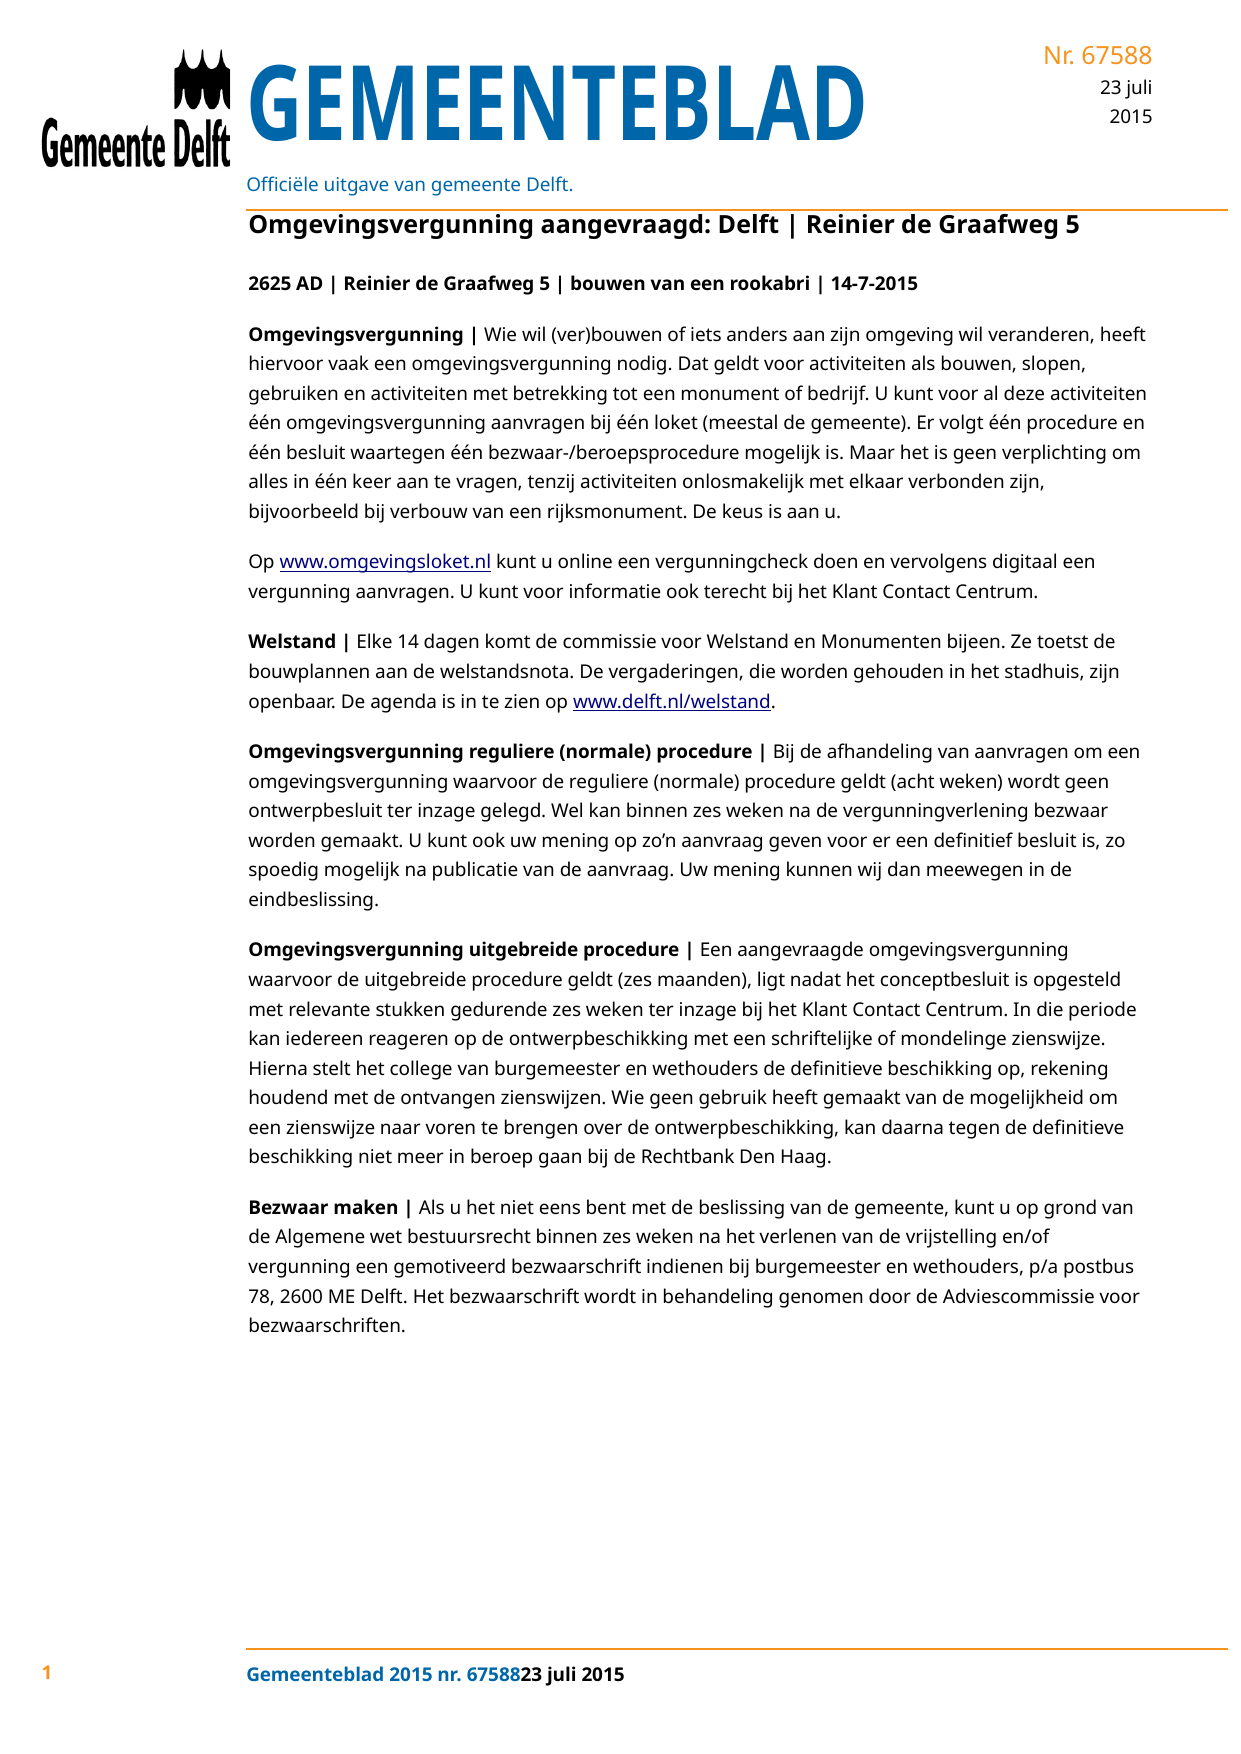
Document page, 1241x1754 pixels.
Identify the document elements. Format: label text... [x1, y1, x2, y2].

text Welstand | Elke 14 dagen komt de commissie voor Welstand en Monumenten bijeen. Ze toetst de bouwplannen aan de welstandsnota. De vergaderingen, die worden gehouden in het stadhuis, zijn openbaar. De agenda is in te zien op www.delft.nl/welstand. [248, 629, 1152, 713]
text Omgevingsvergunning aangevraagd: Delft | Reinier de Graafweg 5 [248, 211, 1152, 241]
text 2625 AD | Reinier de Graafweg 5 | bouwen van een rookabri | 14-7-2015 [248, 270, 1152, 296]
text Omgevingsvergunning uitgebreide procedure | Een aangevraagde omgevingsvergunning waarvoor de uitgebreide procedure geldt (zes maanden), ligt nadat het conceptbesluit is opgesteld met relevante stukken gedurende zes weken ter inzage bij het Klant Contact Centrum. In die periode kan iedereen reageren op de ontwerpbeschikking met een schriftelijke of mondelinge zienswijze. Hierna stelt het college van burgemeester en wethouders de definitieve beschikking op, rekening houdend met de ontvangen zienswijzen. Wie geen gebruik heeft gemaakt van de mogelijkheid om een zienswijze naar voren te brengen over de ontwerpbeschikking, kan daarna tegen de definitieve beschikking niet meer in beroep gaan bij de Rechtbank Den Haag. [248, 937, 1152, 1169]
text Op www.omgevingsloket.nl kunt u online een vergunningcheck doen en vervolgens digitaal een vergunning aanvragen. U kunt voor informatie ook terecht bij het Klant Contact Centrum. [248, 549, 1152, 604]
text Omgevingsvergunning | Wie wil (ver)bouwen of iets anders aan zijn omgeving wil veranderen, heeft hiervoor vaak een omgevingsvergunning nodig. Dat geldt voor activiteiten als bouwen, slopen, gebruiken en activiteiten met betrekking tot een monument of bedrijf. U kunt voor al deze activiteiten één omgevingsvergunning aanvragen bij één loket (meestal de gemeente). Er volgt één procedure en één besluit waartegen één bezwaar-/beroepsprocedure mogelijk is. Maar het is geen verplichting om alles in één keer aan te vragen, tenzij activiteiten onlosmakelijk met elkaar verbonden zijn, bijvoorbeeld bij verbouw van een rijksmonument. De keus is aan u. [248, 321, 1152, 524]
text Omgevingsvergunning reguliere (normale) procedure | Bij de afhandeling van aanvragen om een omgevingsvergunning waarvoor de reguliere (normale) procedure geldt (acht weken) wordt geen ontwerpbesluit ter inzage gelegd. Wel kan binnen zes weken na de vergunningverlening bezwaar worden gemaakt. U kunt ook uw mening op zo’n aanvraag geven voor er een definitief besluit is, zo spoedig mogelijk na publicatie van de aanvraag. Uw mening kunnen wij dan meewegen in de eindbeslissing. [248, 738, 1152, 912]
picture [41, 47, 231, 172]
text Bezwaar maken | Als u het niet eens bent met de beslissing van de gemeente, kunt u op grond van de Algemene wet bestuursrecht binnen zes weken na het verlenen van de vrijstelling en/of vergunning een gemotiveerd bezwaarschrift indienen bij burgemeester en wethouders, p/a postbus 78, 2600 ME Delft. Het bezwaarschrift wordt in behandeling genomen door de Adviescommissie voor bezwaarschriften. [248, 1194, 1152, 1338]
